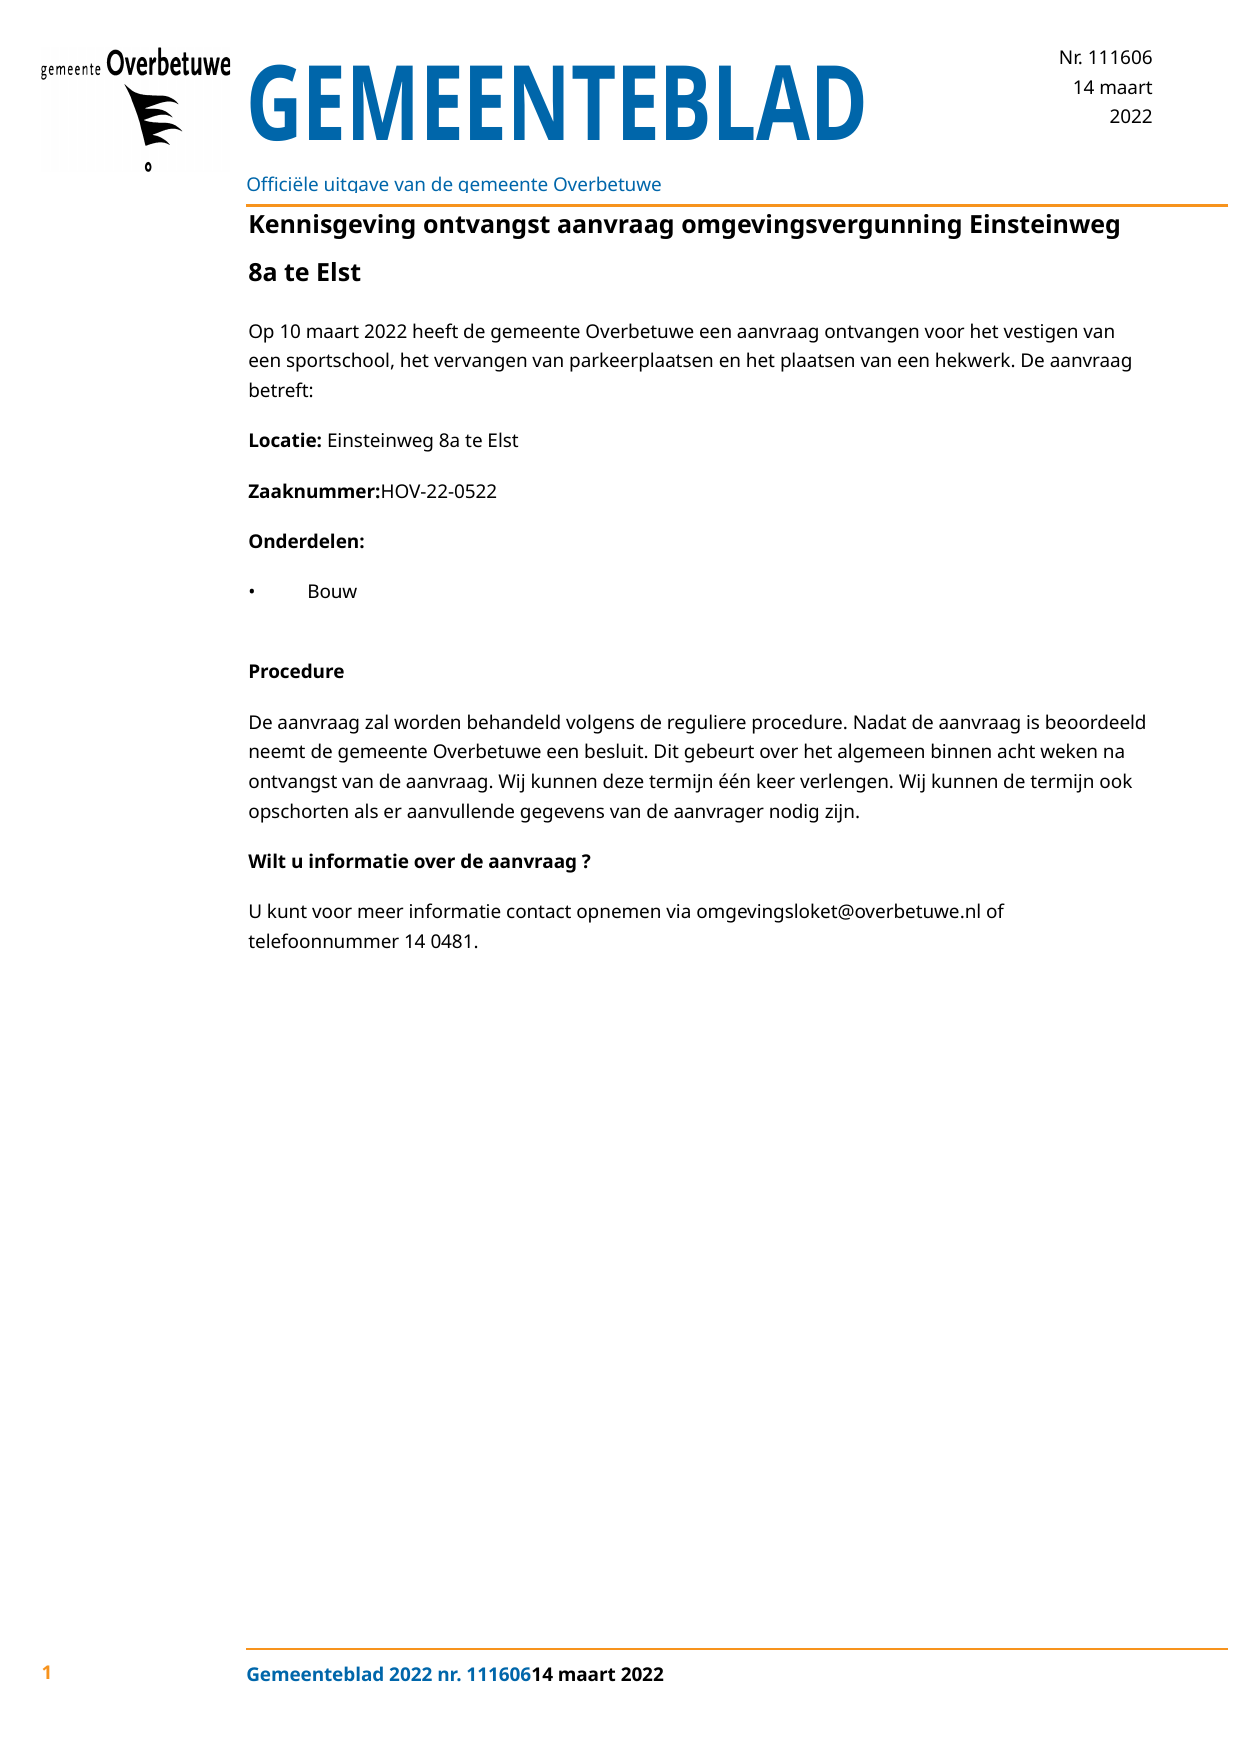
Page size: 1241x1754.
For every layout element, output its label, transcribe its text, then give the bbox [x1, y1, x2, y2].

text Op 10 maart 2022 heeft de gemeente Overbetuwe een aanvraag ontvangen voor het vestigen van een sportschool, het vervangen van parkeerplaatsen en het plaatsen van een hekwerk. De aanvraag betreft: [248, 318, 1152, 403]
text Wilt u informatie over de aanvraag ? [248, 848, 1152, 874]
text Zaaknummer:HOV-22-0522 [248, 478, 1152, 504]
list Bouw [248, 579, 1152, 604]
text De aanvraag zal worden behandeld volgens de reguliere procedure. Nadat de aanvraag is beoordeeld neemt de gemeente Overbetuwe een besluit. Dit gebeurt over het algemeen binnen acht weken na ontvangst van de aanvraag. Wij kunnen deze termijn één keer verlengen. Wij kunnen de termijn ook opschorten als er aanvullende gegevens van de aanvrager nodig zijn. [248, 709, 1152, 824]
text Kennisgeving ontvangst aanvraag omgevingsvergunning Einsteinweg 8a te Elst [248, 207, 1152, 288]
text Onderdelen: [248, 528, 1152, 554]
picture [41, 47, 231, 172]
text Procedure [248, 659, 1152, 684]
text U kunt voor meer informatie contact opnemen via omgevingsloket@overbetuwe.nl of telefoonnummer 14 0481. [248, 899, 1152, 954]
text Locatie: Einsteinweg 8a te Elst [248, 427, 1152, 453]
